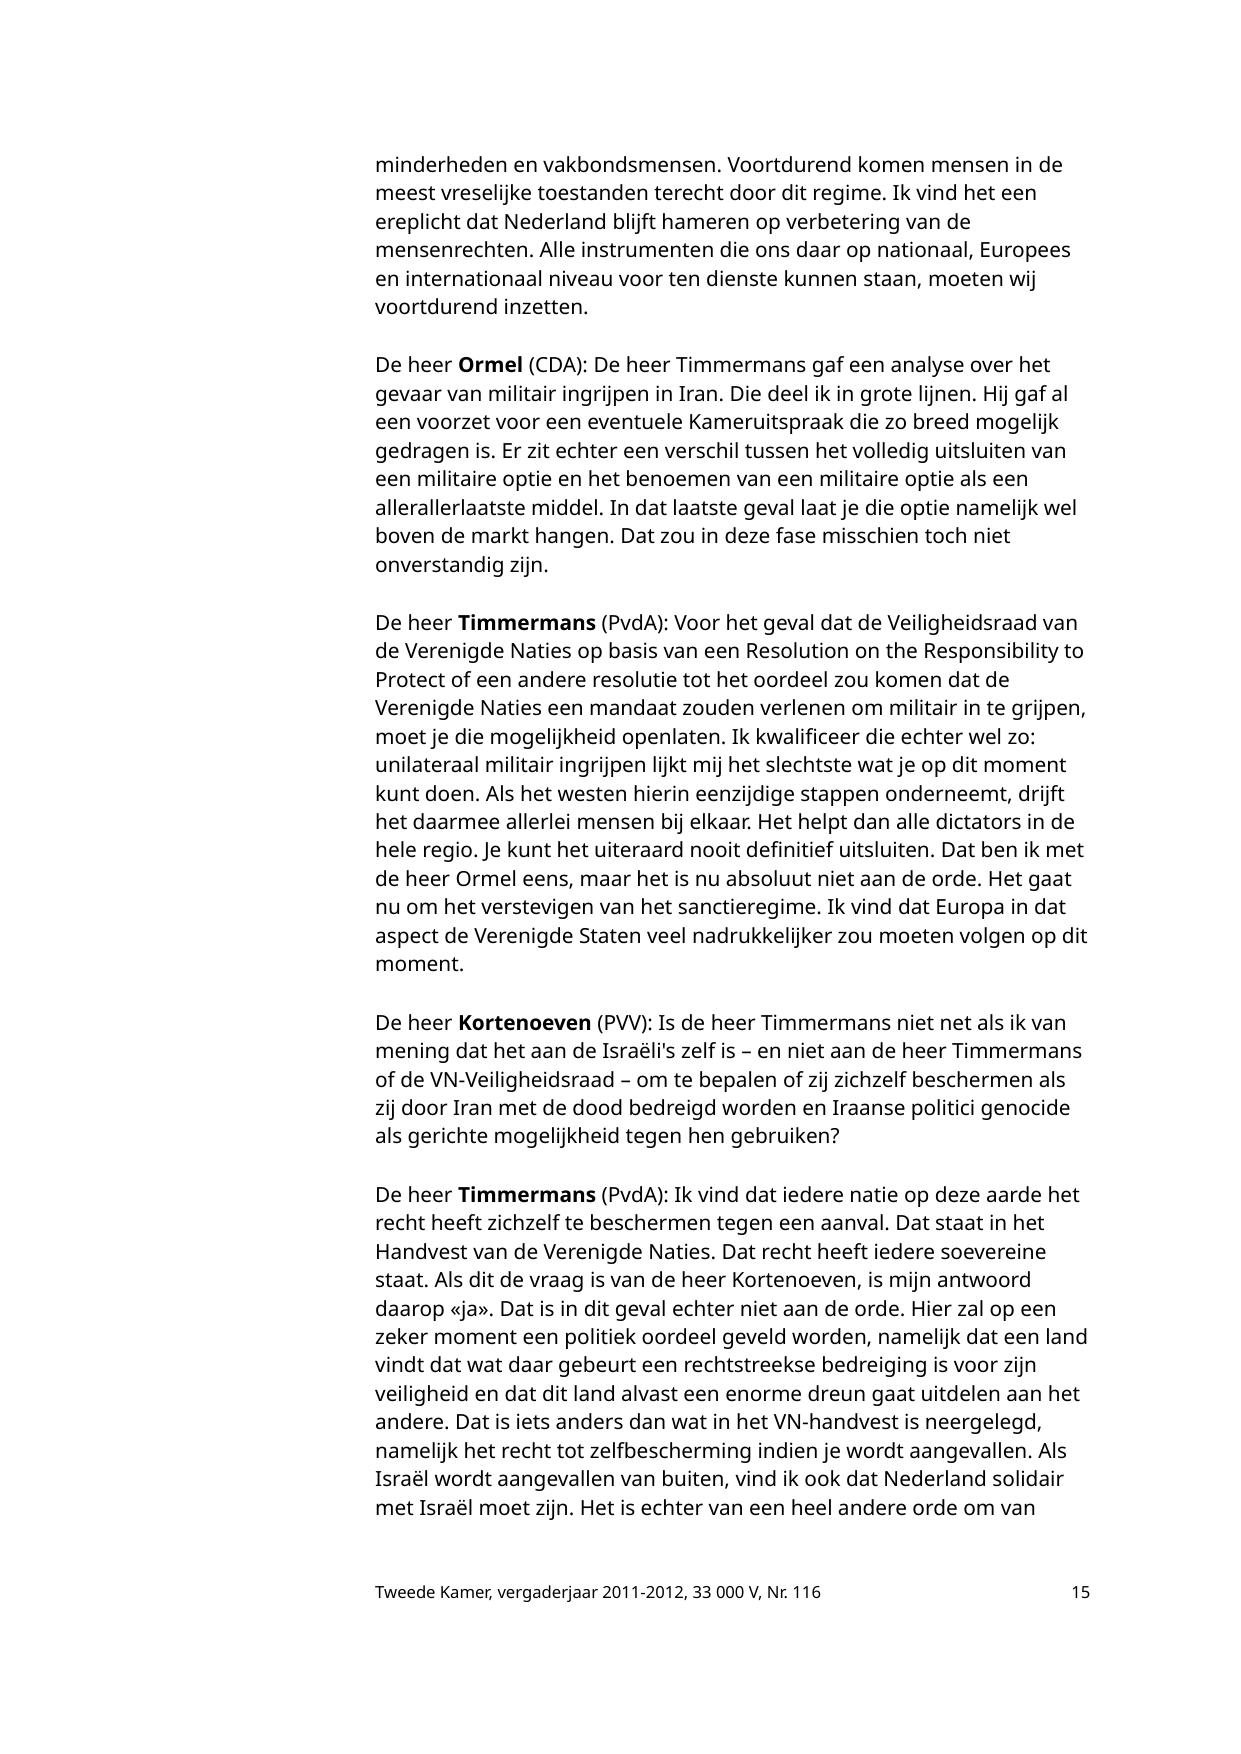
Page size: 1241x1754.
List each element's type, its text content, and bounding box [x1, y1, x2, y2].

text minderheden en vakbondsmensen. Voortdurend komen mensen in de meest vreselijke toestanden terecht door dit regime. Ik vind het een ereplicht dat Nederland blijft hameren op verbetering van de mensenrechten. Alle instrumenten die ons daar op nationaal, Europees en internationaal niveau voor ten dienste kunnen staan, moeten wij voortdurend inzetten. [375, 150, 1090, 321]
text De heer Ormel (CDA): De heer Timmermans gaf een analyse over het gevaar van militair ingrijpen in Iran. Die deel ik in grote lijnen. Hij gaf al een voorzet voor een eventuele Kameruitspraak die zo breed mogelijk gedragen is. Er zit echter een verschil tussen het volledig uitsluiten van een militaire optie en het benoemen van een militaire optie als een allerallerlaatste middel. In dat laatste geval laat je die optie namelijk wel boven de markt hangen. Dat zou in deze fase misschien toch niet onverstandig zijn. [375, 351, 1090, 578]
text De heer Timmermans (PvdA): Ik vind dat iedere natie op deze aarde het recht heeft zichzelf te beschermen tegen een aanval. Dat staat in het Handvest van de Verenigde Naties. Dat recht heeft iedere soevereine staat. Als dit de vraag is van de heer Kortenoeven, is mijn antwoord daarop «ja». Dat is in dit geval echter niet aan de orde. Hier zal op een zeker moment een politiek oordeel geveld worden, namelijk dat een land vindt dat wat daar gebeurt een rechtstreekse bedreiging is voor zijn veiligheid en dat dit land alvast een enorme dreun gaat uitdelen aan het andere. Dat is iets anders dan wat in het VN-handvest is neergelegd, namelijk het recht tot zelfbescherming indien je wordt aangevallen. Als Israël wordt aangevallen van buiten, vind ik ook dat Nederland solidair met Israël moet zijn. Het is echter van een heel andere orde om van [375, 1180, 1090, 1521]
text De heer Timmermans (PvdA): Voor het geval dat de Veiligheidsraad van de Verenigde Naties op basis van een Resolution on the Responsibility to Protect of een andere resolutie tot het oordeel zou komen dat de Verenigde Naties een mandaat zouden verlenen om militair in te grijpen, moet je die mogelijkheid openlaten. Ik kwalificeer die echter wel zo: unilateraal militair ingrijpen lijkt mij het slechtste wat je op dit moment kunt doen. Als het westen hierin eenzijdige stappen onderneemt, drijft het daarmee allerlei mensen bij elkaar. Het helpt dan alle dictators in de hele regio. Je kunt het uiteraard nooit definitief uitsluiten. Dat ben ik met de heer Ormel eens, maar het is nu absoluut niet aan de orde. Het gaat nu om het verstevigen van het sanctieregime. Ik vind dat Europa in dat aspect de Verenigde Staten veel nadrukkelijker zou moeten volgen op dit moment. [375, 608, 1090, 978]
text De heer Kortenoeven (PVV): Is de heer Timmermans niet net als ik van mening dat het aan de Israëli's zelf is – en niet aan de heer Timmermans of de VN-Veiligheidsraad – om te bepalen of zij zichzelf beschermen als zij door Iran met de dood bedreigd worden en Iraanse politici genocide als gerichte mogelijkheid tegen hen gebruiken? [375, 1008, 1090, 1150]
